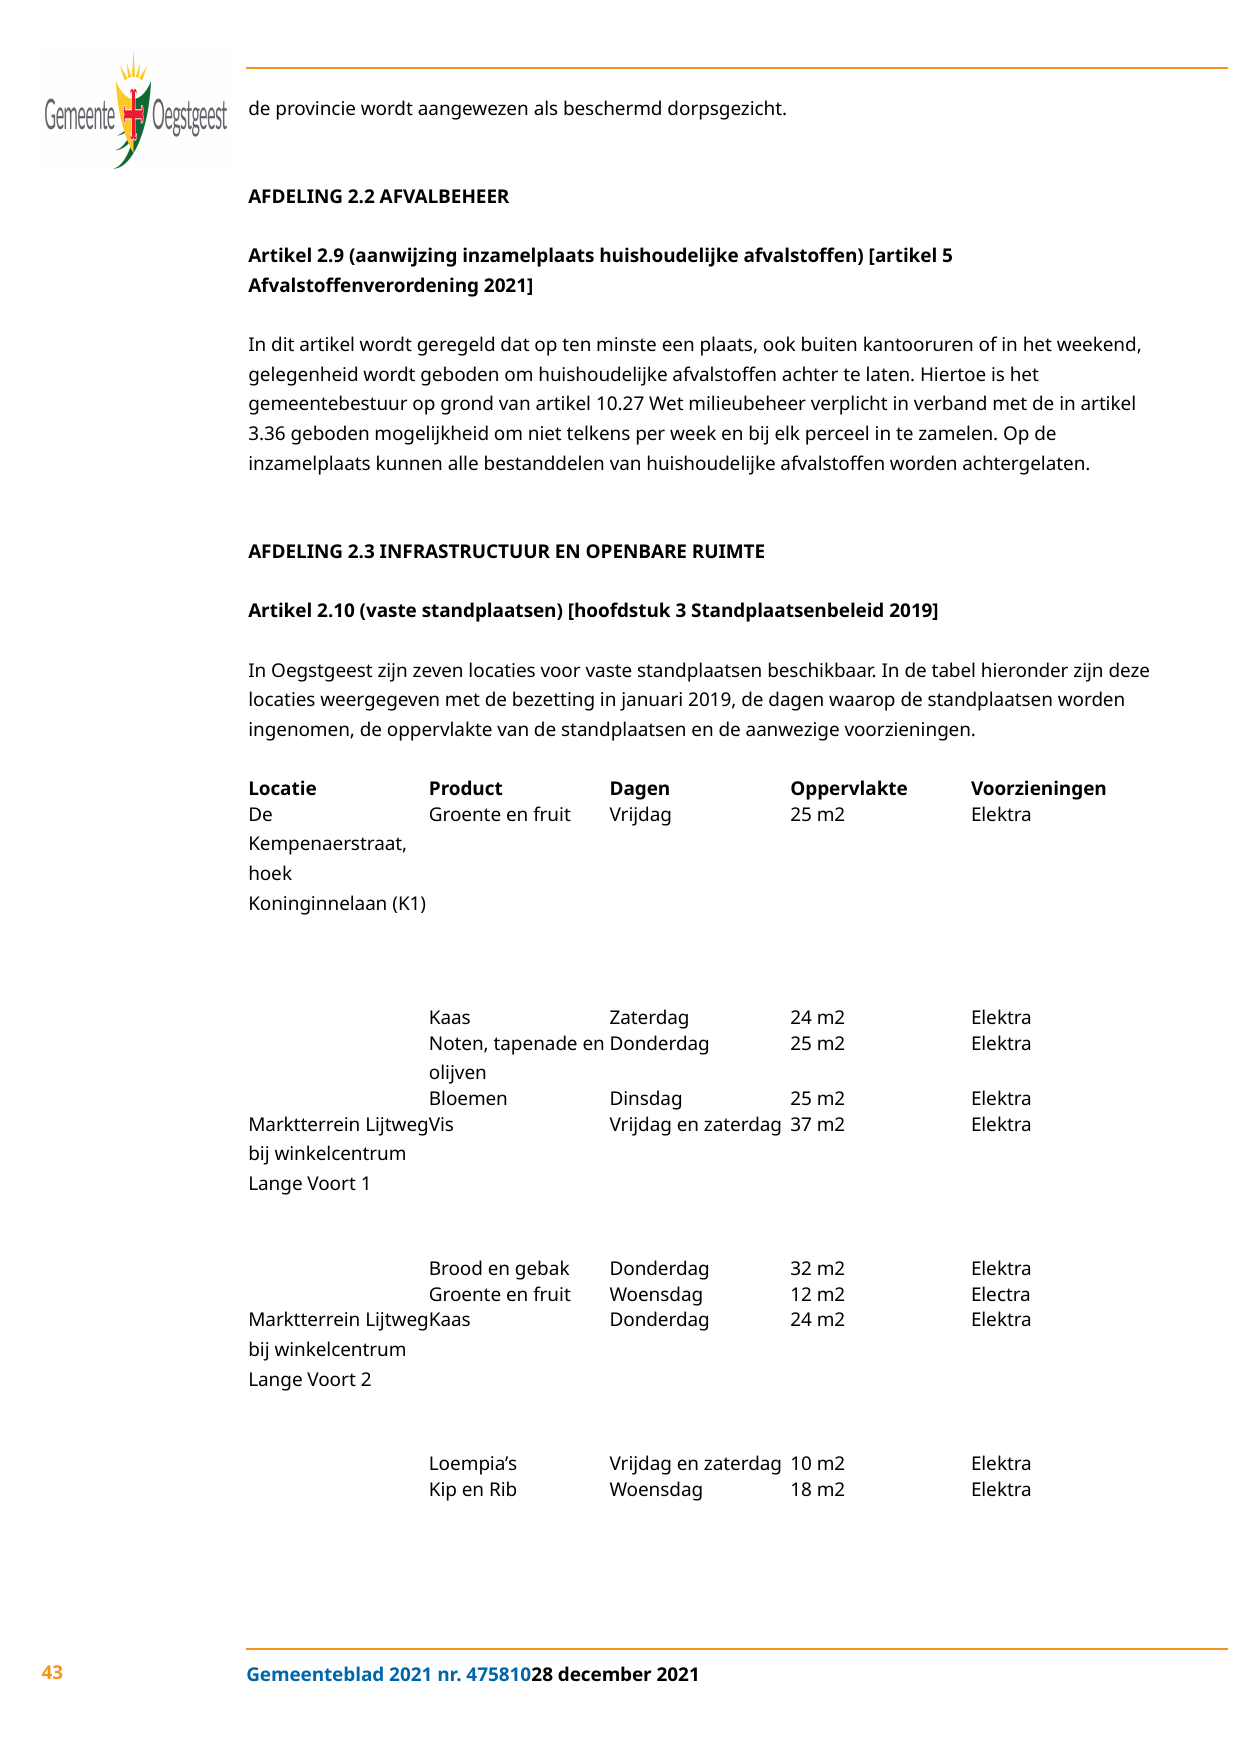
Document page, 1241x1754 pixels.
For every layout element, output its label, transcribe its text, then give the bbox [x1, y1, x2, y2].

table_header Locatie [248, 775, 429, 801]
table_cell 12 m2 [790, 1281, 971, 1307]
table_cell Woensdag [609, 1476, 790, 1502]
table_cell De Kempenaerstraat, hoek Koninginnelaan (K1) [248, 801, 429, 1004]
table_cell 24 m2 [790, 1307, 971, 1451]
table_cell [248, 1030, 429, 1085]
table_cell Loempia’s [429, 1451, 609, 1476]
table_cell Bloemen [429, 1085, 609, 1111]
table_cell Elektra [971, 1451, 1152, 1476]
text AFDELING 2.3 INFRASTRUCTUUR EN OPENBARE RUIMTE [248, 538, 1152, 564]
table_cell 24 m2 [790, 1004, 971, 1030]
text AFDELING 2.2 AFVALBEHEER [248, 183, 1152, 209]
table_cell Elektra [971, 1111, 1152, 1255]
text de provincie wordt aangewezen als beschermd dorpsgezicht. [248, 95, 1152, 121]
table_cell Noten, tapenade en olijven [429, 1030, 609, 1085]
table_cell Elektra [971, 801, 1152, 1004]
table_header Dagen [609, 775, 790, 801]
table_cell Vis [429, 1111, 609, 1255]
table_cell Vrijdag en zaterdag [609, 1451, 790, 1476]
table_cell Donderdag [609, 1030, 790, 1085]
text Artikel 2.10 (vaste standplaatsen) [hoofdstuk 3 Standplaatsenbeleid 2019] [248, 598, 1152, 623]
table_cell Vrijdag en zaterdag [609, 1111, 790, 1255]
table_cell Elektra [971, 1307, 1152, 1451]
table_cell Donderdag [609, 1307, 790, 1451]
table_cell Marktterrein Lijtweg bij winkelcentrum Lange Voort 2 [248, 1307, 429, 1451]
table_cell Elektra [971, 1030, 1152, 1085]
table_header Voorzieningen [971, 775, 1152, 801]
table_header Oppervlakte [790, 775, 971, 801]
table_cell Donderdag [609, 1255, 790, 1281]
text Artikel 2.9 (aanwijzing inzamelplaats huishoudelijke afvalstoffen) [artikel 5 Afvalstoffenverordening 2021] [248, 243, 1152, 298]
table_cell Kaas [429, 1307, 609, 1451]
table_cell [248, 1085, 429, 1111]
table_cell Kaas [429, 1004, 609, 1030]
table_cell [248, 1476, 429, 1502]
table_cell 25 m2 [790, 1085, 971, 1111]
table_cell Elektra [971, 1255, 1152, 1281]
table_header Product [429, 775, 609, 801]
table_cell Dinsdag [609, 1085, 790, 1111]
table_cell Marktterrein Lijtweg bij winkelcentrum Lange Voort 1 [248, 1111, 429, 1255]
table_cell Groente en fruit [429, 801, 609, 1004]
table_cell Kip en Rib [429, 1476, 609, 1502]
text In Oegstgeest zijn zeven locaties voor vaste standplaatsen beschikbaar. In de tabel hieronder zijn deze locaties weergegeven met de bezetting in januari 2019, de dagen waarop de standplaatsen worden ingenomen, de oppervlakte van de standplaatsen en de aanwezige voorzieningen. [248, 657, 1152, 742]
table_cell 10 m2 [790, 1451, 971, 1476]
table_cell 37 m2 [790, 1111, 971, 1255]
table_cell 25 m2 [790, 801, 971, 1004]
table_cell Woensdag [609, 1281, 790, 1307]
table_cell Brood en gebak [429, 1255, 609, 1281]
table_cell [248, 1281, 429, 1307]
table_cell [248, 1004, 429, 1030]
table_cell 18 m2 [790, 1476, 971, 1502]
table_cell Electra [971, 1281, 1152, 1307]
table_cell Zaterdag [609, 1004, 790, 1030]
table_cell Elektra [971, 1085, 1152, 1111]
table_cell Vrijdag [609, 801, 790, 1004]
text In dit artikel wordt geregeld dat op ten minste een plaats, ook buiten kantooruren of in het weekend, gelegenheid wordt geboden om huishoudelijke afvalstoffen achter te laten. Hiertoe is het gemeentebestuur op grond van artikel 10.27 Wet milieubeheer verplicht in verband met de in artikel 3.36 geboden mogelijkheid om niet telkens per week en bij elk perceel in te zamelen. Op de inzamelplaats kunnen alle bestanddelen van huishoudelijke afvalstoffen worden achtergelaten. [248, 331, 1152, 476]
table_cell 25 m2 [790, 1030, 971, 1085]
table_cell [248, 1255, 429, 1281]
table_cell Groente en fruit [429, 1281, 609, 1307]
picture [41, 47, 231, 172]
table_cell Elektra [971, 1004, 1152, 1030]
table_cell 32 m2 [790, 1255, 971, 1281]
table_cell Elektra [971, 1476, 1152, 1502]
table_cell [248, 1451, 429, 1476]
